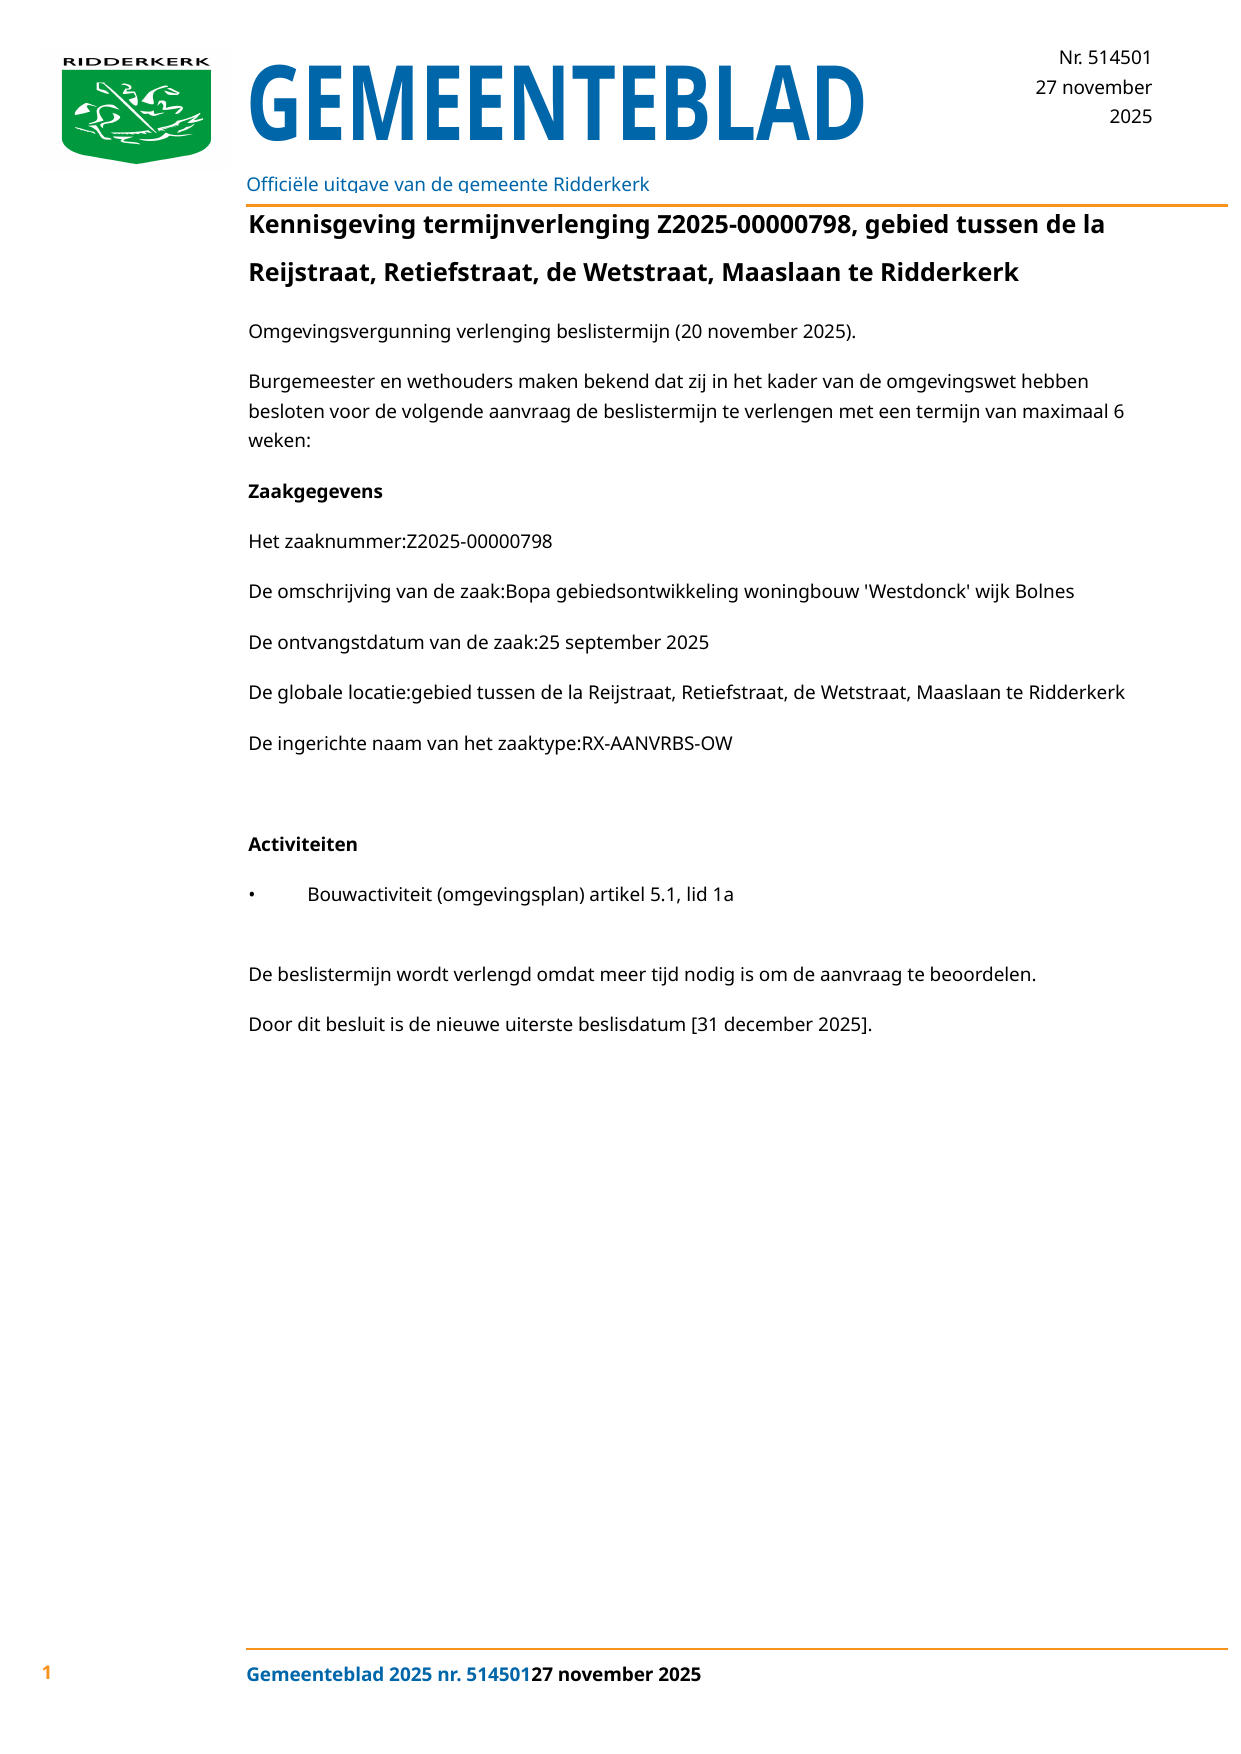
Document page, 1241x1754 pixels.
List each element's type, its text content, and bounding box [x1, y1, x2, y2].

text Door dit besluit is de nieuwe uiterste beslisdatum [31 december 2025]. [248, 1012, 1152, 1037]
text Activiteiten [248, 831, 1152, 857]
text De globale locatie:gebied tussen de la Reijstraat, Retiefstraat, de Wetstraat, Maaslaan te Ridderkerk [248, 679, 1152, 705]
text Zaakgegevens [248, 478, 1152, 504]
list Bouwactiviteit (omgevingsplan) artikel 5.1, lid 1a [248, 881, 1152, 907]
text Kennisgeving termijnverlenging Z2025-00000798, gebied tussen de la Reijstraat, Retiefstraat, de Wetstraat, Maaslaan te Ridderkerk [248, 207, 1152, 288]
text De omschrijving van de zaak:Bopa gebiedsontwikkeling woningbouw 'Westdonck' wijk Bolnes [248, 579, 1152, 604]
picture [41, 47, 231, 172]
text De ontvangstdatum van de zaak:25 september 2025 [248, 629, 1152, 655]
text Het zaaknummer:Z2025-00000798 [248, 528, 1152, 554]
text De ingerichte naam van het zaaktype:RX-AANVRBS-OW [248, 730, 1152, 756]
text De beslistermijn wordt verlengd omdat meer tijd nodig is om de aanvraag te beoordelen. [248, 961, 1152, 987]
text Omgevingsvergunning verlenging beslistermijn (20 november 2025). [248, 318, 1152, 344]
text Burgemeester en wethouders maken bekend dat zij in het kader van de omgevingswet hebben besloten voor de volgende aanvraag de beslistermijn te verlengen met een termijn van maximaal 6 weken: [248, 368, 1152, 453]
